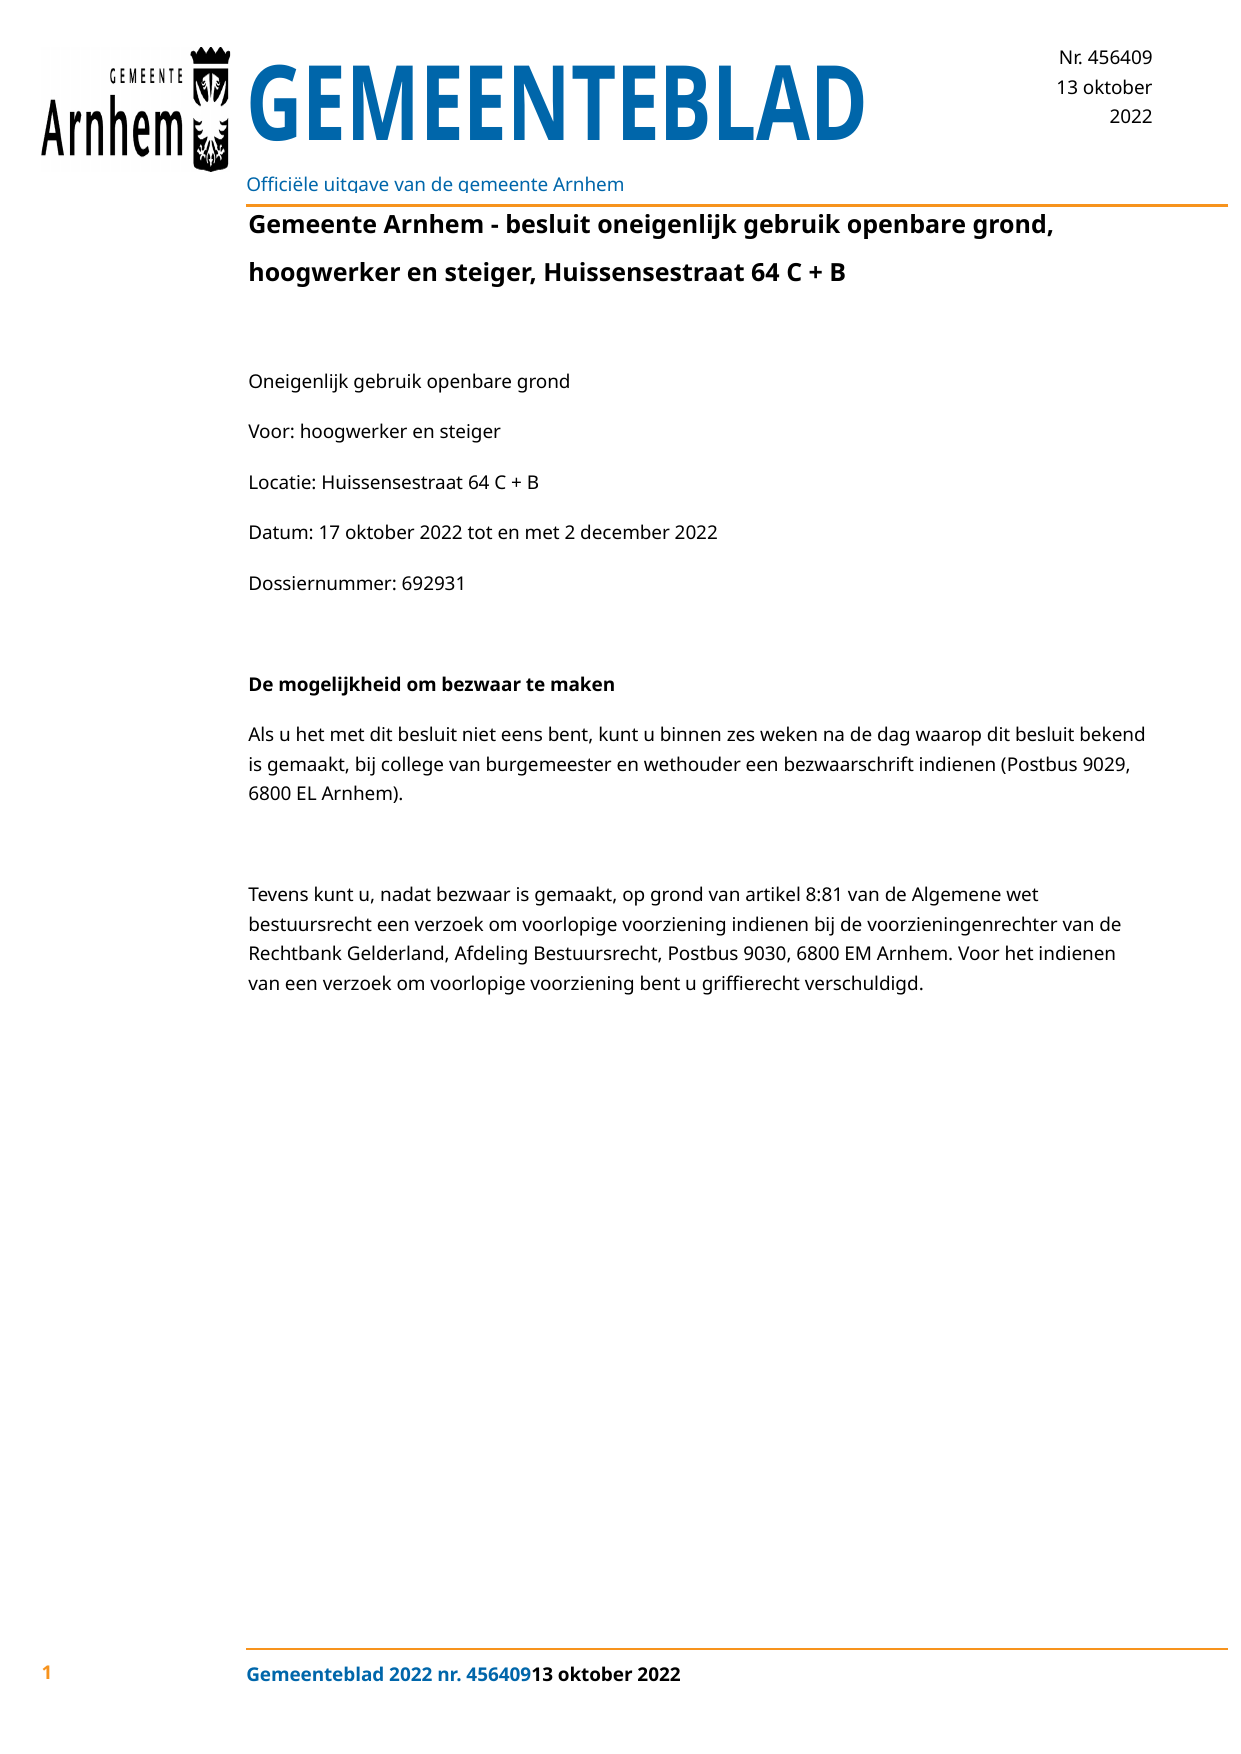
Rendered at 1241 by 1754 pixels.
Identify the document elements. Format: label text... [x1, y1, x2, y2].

text De mogelijkheid om bezwaar te maken [248, 671, 1152, 697]
text Tevens kunt u, nadat bezwaar is gemaakt, op grond van artikel 8:81 van de Algemene wet bestuursrecht een verzoek om voorlopige voorziening indienen bij de voorzieningenrechter van de Rechtbank Gelderland, Afdeling Bestuursrecht, Postbus 9030, 6800 EM Arnhem. Voor het indienen van een verzoek om voorlopige voorziening bent u griffierecht verschuldigd. [248, 881, 1152, 996]
text Datum: 17 oktober 2022 tot en met 2 december 2022 [248, 519, 1152, 545]
picture [41, 47, 231, 172]
text Als u het met dit besluit niet eens bent, kunt u binnen zes weken na de dag waarop dit besluit bekend is gemaakt, bij college van burgemeester en wethouder een bezwaarschrift indienen (Postbus 9029, 6800 EL Arnhem). [248, 721, 1152, 806]
text Dossiernummer: 692931 [248, 570, 1152, 596]
text Locatie: Huissensestraat 64 C + B [248, 469, 1152, 495]
text Voor: hoogwerker en steiger [248, 419, 1152, 444]
text Gemeente Arnhem - besluit oneigenlijk gebruik openbare grond, hoogwerker en steiger, Huissensestraat 64 C + B [248, 207, 1152, 288]
text Oneigenlijk gebruik openbare grond [248, 368, 1152, 394]
